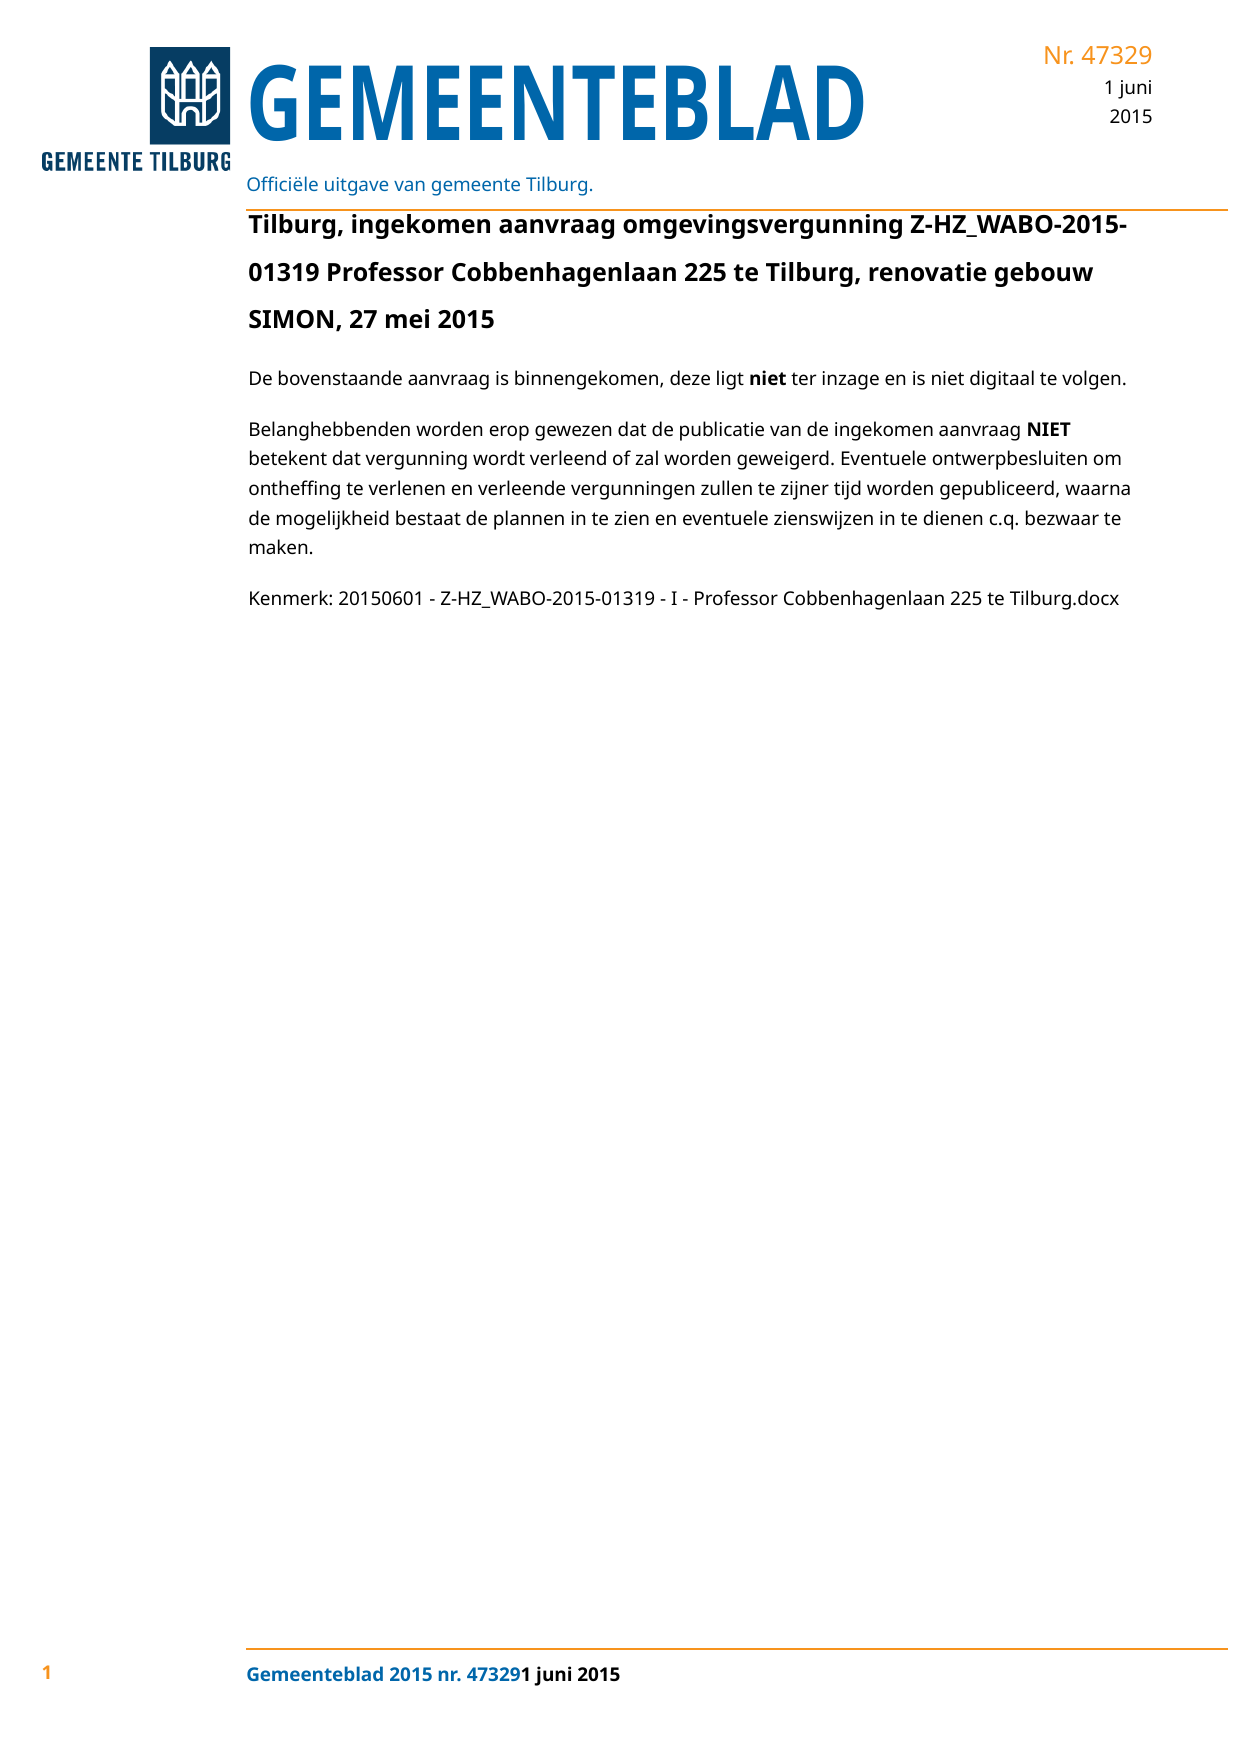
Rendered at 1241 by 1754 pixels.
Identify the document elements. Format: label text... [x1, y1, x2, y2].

text De bovenstaande aanvraag is binnengekomen, deze ligt niet ter inzage en is niet digitaal te volgen. [248, 366, 1152, 391]
text Kenmerk: 20150601 - Z-HZ_WABO-2015-01319 - I - Professor Cobbenhagenlaan 225 te Tilburg.docx [248, 585, 1152, 610]
picture [41, 47, 231, 172]
text Belanghebbenden worden erop gewezen dat de publicatie van de ingekomen aanvraag NIET betekent dat vergunning wordt verleend of zal worden geweigerd. Eventuele ontwerpbesluiten om ontheffing te verlenen en verleende vergunningen zullen te zijner tijd worden gepubliceerd, waarna de mogelijkheid bestaat de plannen in te zien en eventuele zienswijzen in te dienen c.q. bezwaar te maken. [248, 416, 1152, 560]
text Tilburg, ingekomen aanvraag omgevingsvergunning Z-HZ_WABO-2015-01319 Professor Cobbenhagenlaan 225 te Tilburg, renovatie gebouw SIMON, 27 mei 2015 [248, 211, 1152, 336]
